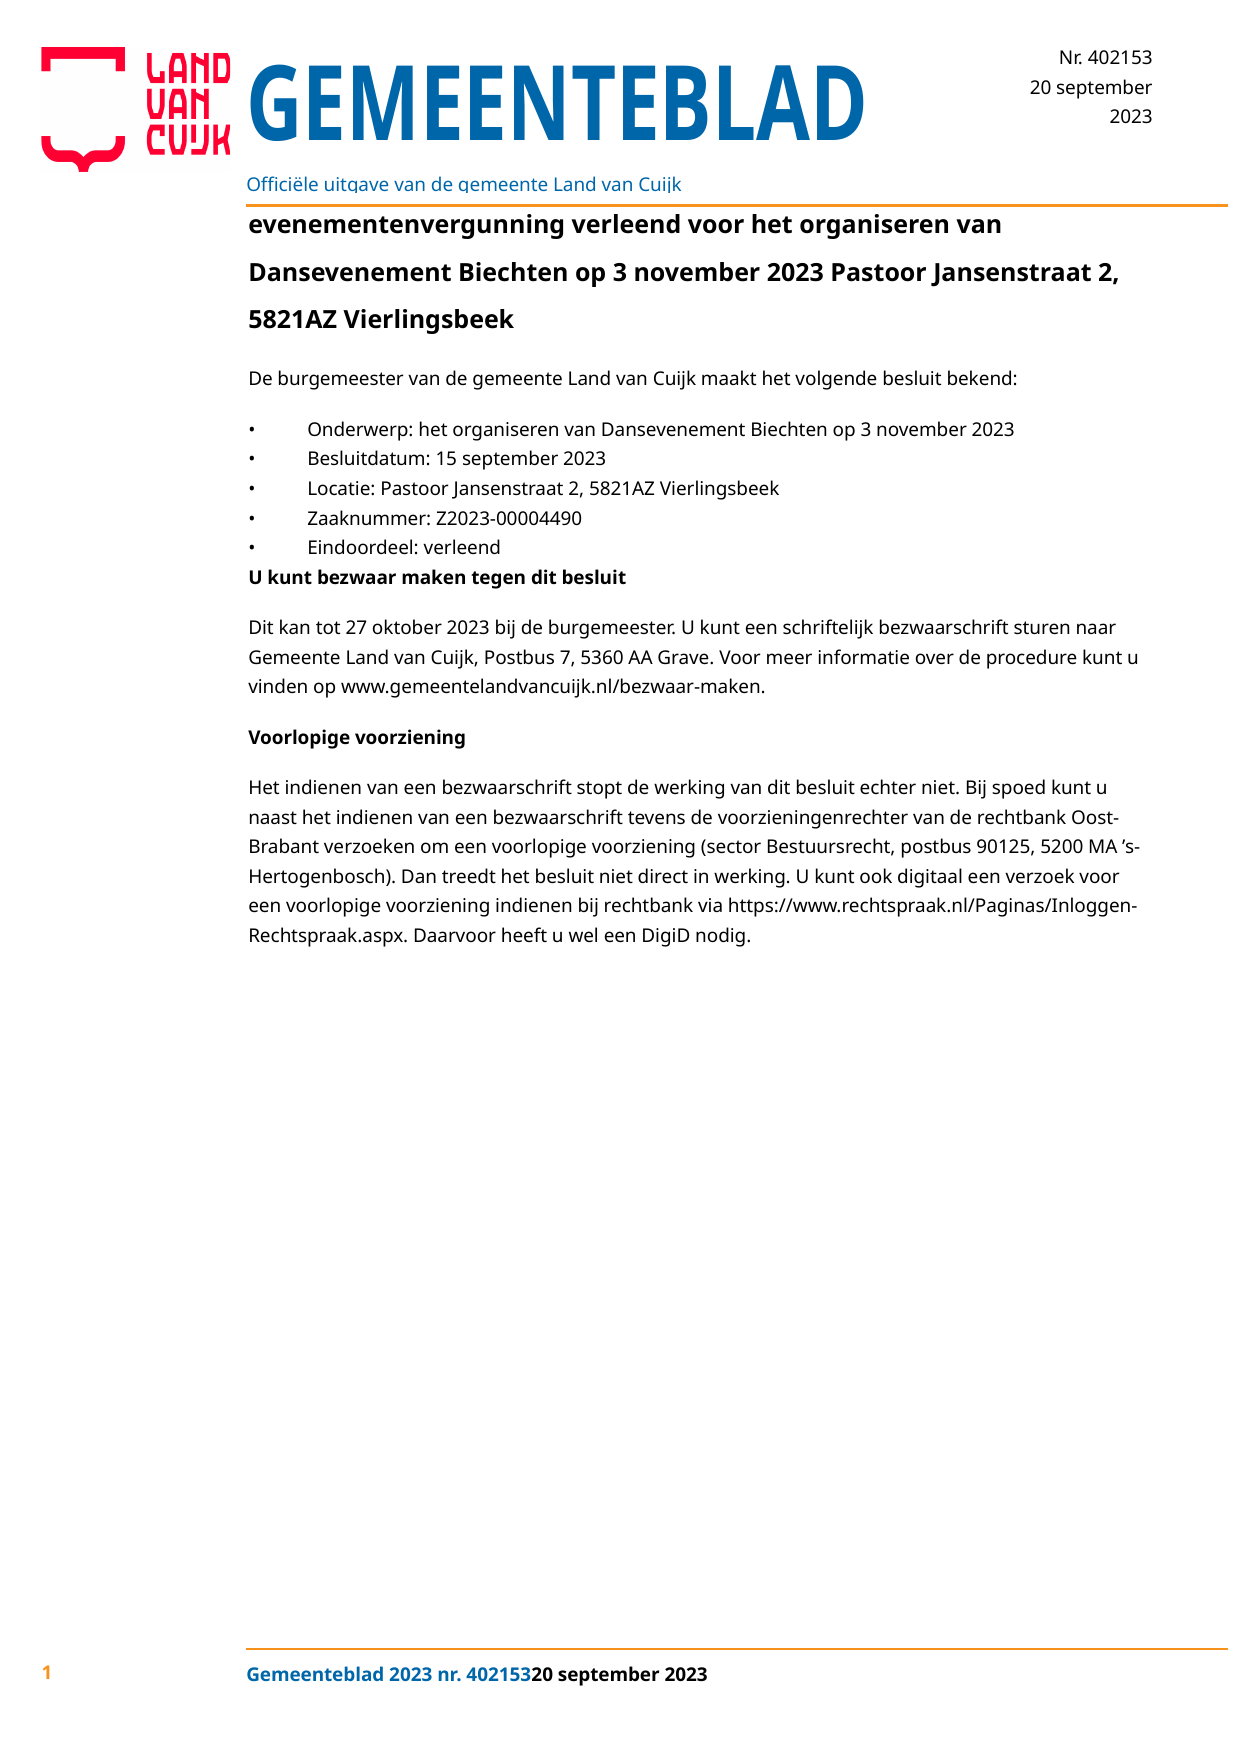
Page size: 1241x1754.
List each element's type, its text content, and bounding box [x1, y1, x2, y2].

list Eindoordeel: verleend [248, 534, 1152, 560]
list Locatie: Pastoor Jansenstraat 2, 5821AZ Vierlingsbeek [248, 475, 1152, 501]
text Het indienen van een bezwaarschrift stopt de werking van dit besluit echter niet. Bij spoed kunt u naast het indienen van een bezwaarschrift tevens de voorzieningenrechter van de rechtbank Oost-Brabant verzoeken om een voorlopige voorziening (sector Bestuursrecht, postbus 90125, 5200 MA ’s-Hertogenbosch). Dan treedt het besluit niet direct in werking. U kunt ook digitaal een verzoek voor een voorlopige voorziening indienen bij rechtbank via https://www.rechtspraak.nl/Paginas/Inloggen-Rechtspraak.aspx. Daarvoor heeft u wel een DigiD nodig. [248, 774, 1152, 948]
text Dit kan tot 27 oktober 2023 bij de burgemeester. U kunt een schriftelijk bezwaarschrift sturen naar Gemeente Land van Cuijk, Postbus 7, 5360 AA Grave. Voor meer informatie over de procedure kunt u vinden op www.gemeentelandvancuijk.nl/bezwaar-maken. [248, 614, 1152, 699]
text evenementenvergunning verleend voor het organiseren van Dansevenement Biechten op 3 november 2023 Pastoor Jansenstraat 2, 5821AZ Vierlingsbeek [248, 207, 1152, 336]
list Zaaknummer: Z2023-00004490 [248, 505, 1152, 530]
list Besluitdatum: 15 september 2023 [248, 446, 1152, 471]
text De burgemeester van de gemeente Land van Cuijk maakt het volgende besluit bekend: [248, 366, 1152, 391]
list Onderwerp: het organiseren van Dansevenement Biechten op 3 november 2023 [248, 416, 1152, 442]
text Voorlopige voorziening [248, 724, 1152, 749]
text U kunt bezwaar maken tegen dit besluit [248, 564, 1152, 589]
picture [41, 47, 231, 172]
